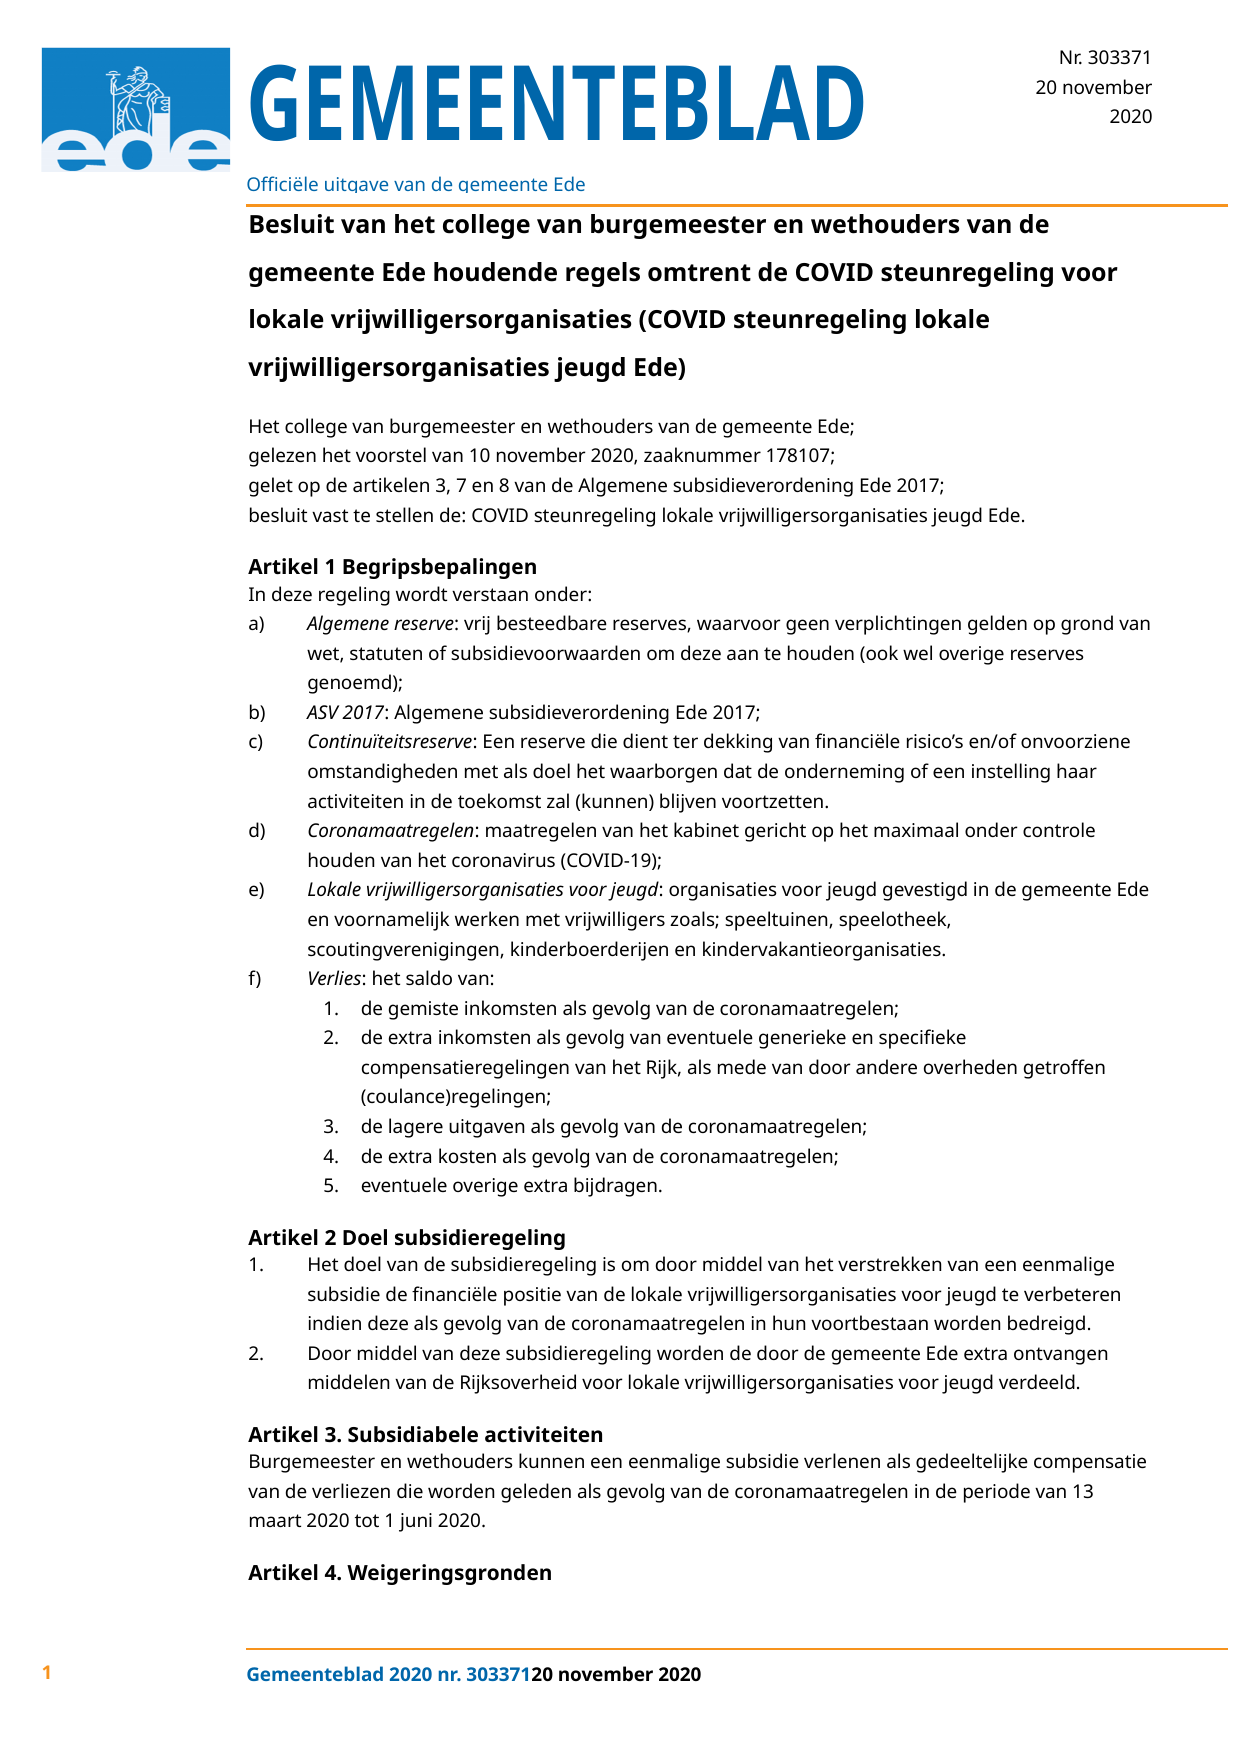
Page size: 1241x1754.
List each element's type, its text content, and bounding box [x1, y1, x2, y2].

list ASV 2017: Algemene subsidieverordening Ede 2017; [248, 699, 1152, 725]
list Verlies: het saldo van: [248, 965, 1152, 991]
text Het college van burgemeester en wethouders van de gemeente Ede; [248, 413, 1152, 439]
list Algemene reserve: vrij besteedbare reserves, waarvoor geen verplichtingen gelden op grond van wet, statuten of subsidievoorwaarden om deze aan te houden (ook wel overige reserves genoemd); [248, 610, 1152, 695]
text Artikel 1 Begripsbepalingen [248, 552, 1152, 581]
list Door middel van deze subsidieregeling worden de door de gemeente Ede extra ontvangen middelen van de Rijksoverheid voor lokale vrijwilligersorganisaties voor jeugd verdeeld. [248, 1340, 1152, 1395]
list de gemiste inkomsten als gevolg van de coronamaatregelen; [323, 995, 1152, 1021]
list Continuïteitsreserve: Een reserve die dient ter dekking van financiële risico’s en/of onvoorziene omstandigheden met als doel het waarborgen dat de onderneming of een instelling haar activiteiten in de toekomst zal (kunnen) blijven voortzetten. [248, 729, 1152, 813]
list de extra kosten als gevolg van de coronamaatregelen; [323, 1143, 1152, 1168]
list de lagere uitgaven als gevolg van de coronamaatregelen; [323, 1113, 1152, 1139]
text In deze regeling wordt verstaan onder: [248, 581, 1152, 606]
text Artikel 3. Subsidiabele activiteiten [248, 1420, 1152, 1448]
text Burgemeester en wethouders kunnen een eenmalige subsidie verlenen als gedeeltelijke compensatie van de verliezen die worden geleden als gevolg van de coronamaatregelen in de periode van 13 maart 2020 tot 1 juni 2020. [248, 1448, 1152, 1533]
list de extra inkomsten als gevolg van eventuele generieke en specifieke compensatieregelingen van het Rijk, als mede van door andere overheden getroffen (coulance)regelingen; [323, 1024, 1152, 1109]
text Besluit van het college van burgemeester en wethouders van de gemeente Ede houdende regels omtrent de COVID steunregeling voor lokale vrijwilligersorganisaties (COVID steunregeling lokale vrijwilligersorganisaties jeugd Ede) [248, 207, 1152, 384]
list Coronamaatregelen: maatregelen van het kabinet gericht op het maximaal onder controle houden van het coronavirus (COVID-19); [248, 817, 1152, 873]
text gelet op de artikelen 3, 7 en 8 van de Algemene subsidieverordening Ede 2017; [248, 472, 1152, 498]
list eventuele overige extra bijdragen. [323, 1172, 1152, 1198]
text besluit vast te stellen de: COVID steunregeling lokale vrijwilligersorganisaties jeugd Ede. [248, 502, 1152, 528]
text gelezen het voorstel van 10 november 2020, zaaknummer 178107; [248, 443, 1152, 468]
list Het doel van de subsidieregeling is om door middel van het verstrekken van een eenmalige subsidie de financiële positie van de lokale vrijwilligersorganisaties voor jeugd te verbeteren indien deze als gevolg van de coronamaatregelen in hun voortbestaan worden bedreigd. [248, 1251, 1152, 1336]
list Lokale vrijwilligersorganisaties voor jeugd: organisaties voor jeugd gevestigd in de gemeente Ede en voornamelijk werken met vrijwilligers zoals; speeltuinen, speelotheek, scoutingverenigingen, kinderboerderijen en kindervakantieorganisaties. [248, 877, 1152, 961]
text Artikel 2 Doel subsidieregeling [248, 1223, 1152, 1251]
picture [41, 47, 231, 172]
text Artikel 4. Weigeringsgronden [248, 1558, 1152, 1586]
